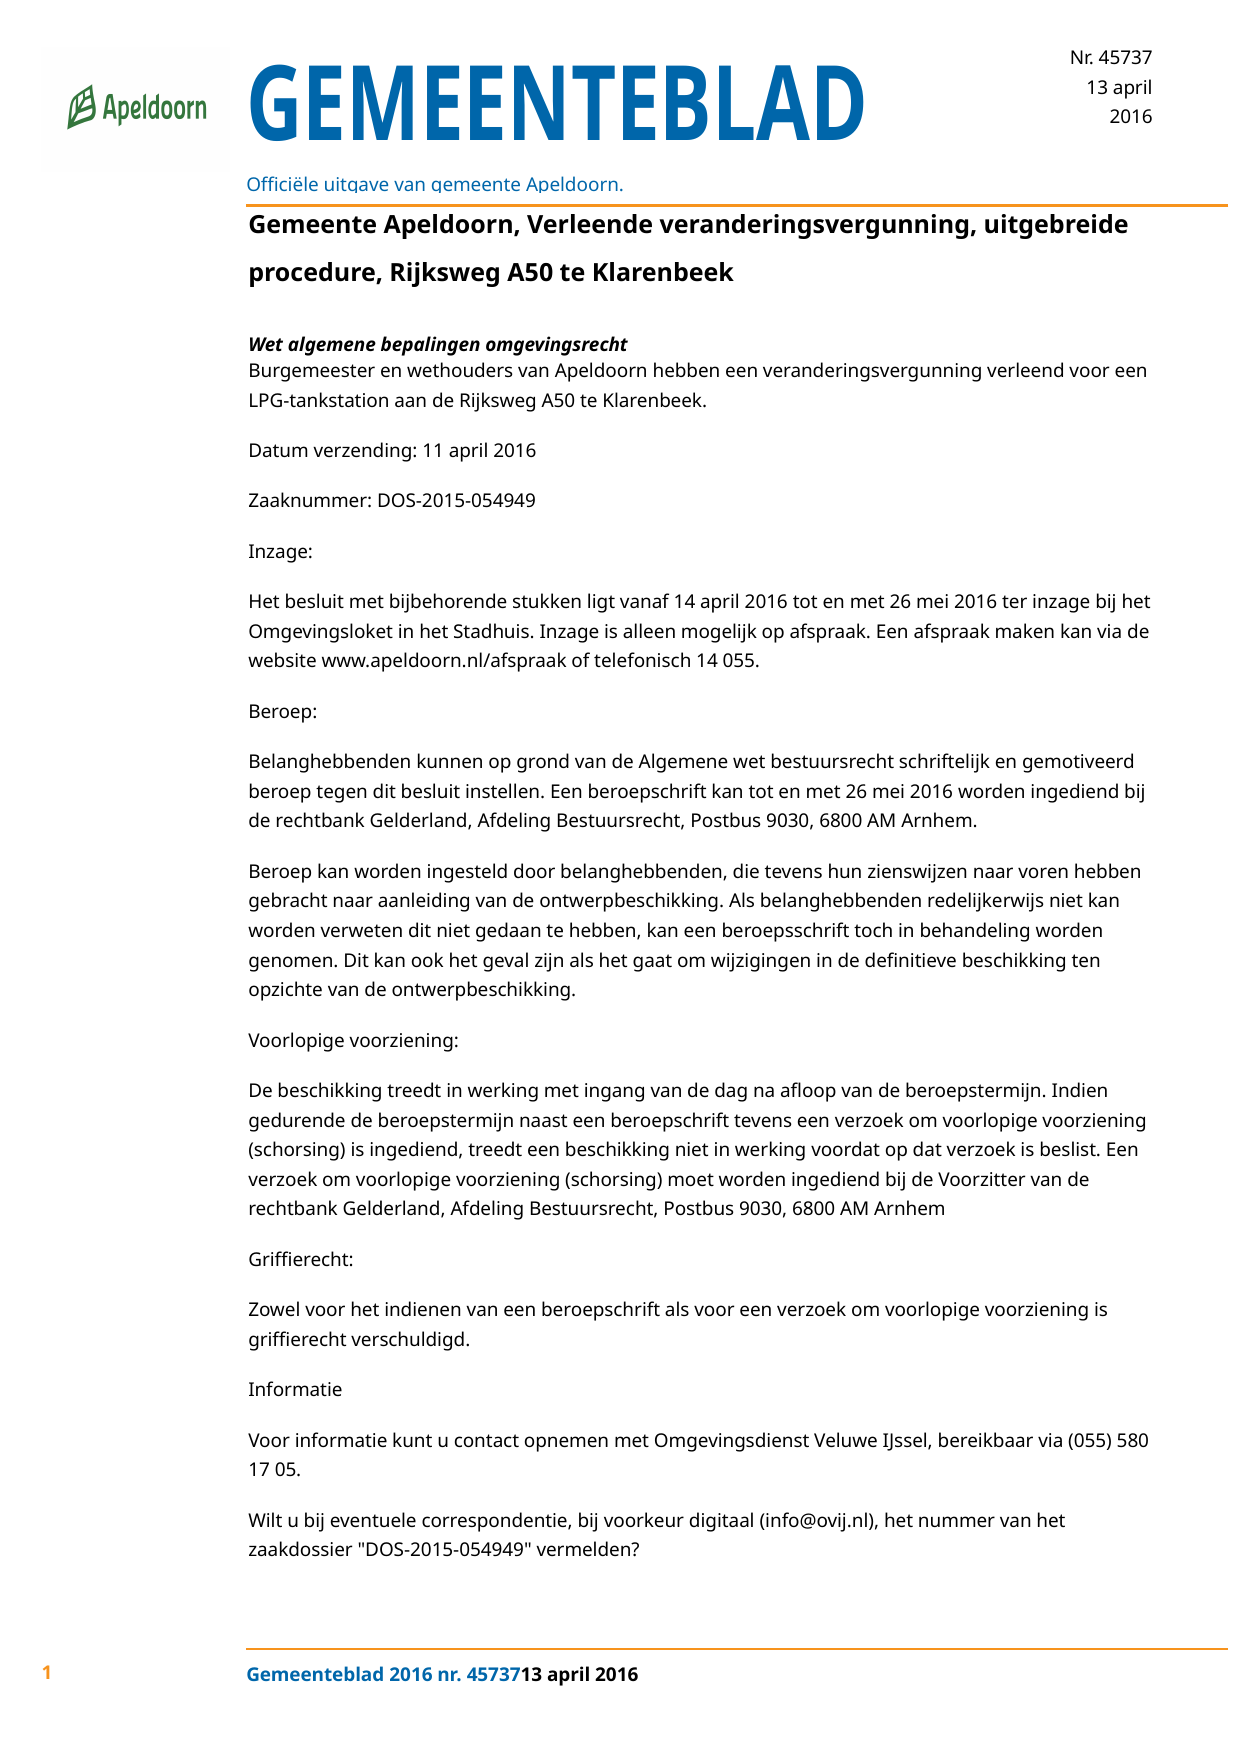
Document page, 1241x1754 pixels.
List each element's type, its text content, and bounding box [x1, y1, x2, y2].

text Belanghebbenden kunnen op grond van de Algemene wet bestuursrecht schriftelijk en gemotiveerd beroep tegen dit besluit instellen. Een beroepschrift kan tot en met 26 mei 2016 worden ingediend bij de rechtbank Gelderland, Afdeling Bestuursrecht, Postbus 9030, 6800 AM Arnhem. [248, 748, 1152, 833]
text Burgemeester en wethouders van Apeldoorn hebben een veranderingsvergunning verleend voor een LPG-tankstation aan de Rijksweg A50 te Klarenbeek. [248, 357, 1152, 412]
text Voorlopige voorziening: [248, 1027, 1152, 1052]
text Datum verzending: 11 april 2016 [248, 437, 1152, 463]
text Zowel voor het indienen van een beroepschrift als voor een verzoek om voorlopige voorziening is griffierecht verschuldigd. [248, 1296, 1152, 1352]
text Griffierecht: [248, 1246, 1152, 1272]
text Zaaknummer: DOS-2015-054949 [248, 488, 1152, 513]
text Inzage: [248, 538, 1152, 564]
text Beroep: [248, 698, 1152, 724]
text Wilt u bij eventuele correspondentie, bij voorkeur digitaal (info@ovij.nl), het nummer van het zaakdossier "DOS-2015-054949" vermelden? [248, 1507, 1152, 1562]
text Gemeente Apeldoorn, Verleende veranderingsvergunning, uitgebreide procedure, Rijksweg A50 te Klarenbeek [248, 207, 1152, 288]
picture [41, 47, 231, 172]
text Het besluit met bijbehorende stukken ligt vanaf 14 april 2016 tot en met 26 mei 2016 ter inzage bij het Omgevingsloket in het Stadhuis. Inzage is alleen mogelijk op afspraak. Een afspraak maken kan via de website www.apeldoorn.nl/afspraak of telefonisch 14 055. [248, 588, 1152, 673]
text Informatie [248, 1376, 1152, 1402]
text Beroep kan worden ingesteld door belanghebbenden, die tevens hun zienswijzen naar voren hebben gebracht naar aanleiding van de ontwerpbeschikking. Als belanghebbenden redelijkerwijs niet kan worden verweten dit niet gedaan te hebben, kan een beroepsschrift toch in behandeling worden genomen. Dit kan ook het geval zijn als het gaat om wijzigingen in de definitieve beschikking ten opzichte van de ontwerpbeschikking. [248, 858, 1152, 1002]
text Voor informatie kunt u contact opnemen met Omgevingsdienst Veluwe IJssel, bereikbaar via (055) 580 17 05. [248, 1427, 1152, 1482]
text Wet algemene bepalingen omgevingsrecht [248, 331, 1152, 357]
text De beschikking treedt in werking met ingang van de dag na afloop van de beroepstermijn. Indien gedurende de beroepstermijn naast een beroepschrift tevens een verzoek om voorlopige voorziening (schorsing) is ingediend, treedt een beschikking niet in werking voordat op dat verzoek is beslist. Een verzoek om voorlopige voorziening (schorsing) moet worden ingediend bij de Voorzitter van de rechtbank Gelderland, Afdeling Bestuursrecht, Postbus 9030, 6800 AM Arnhem [248, 1077, 1152, 1221]
